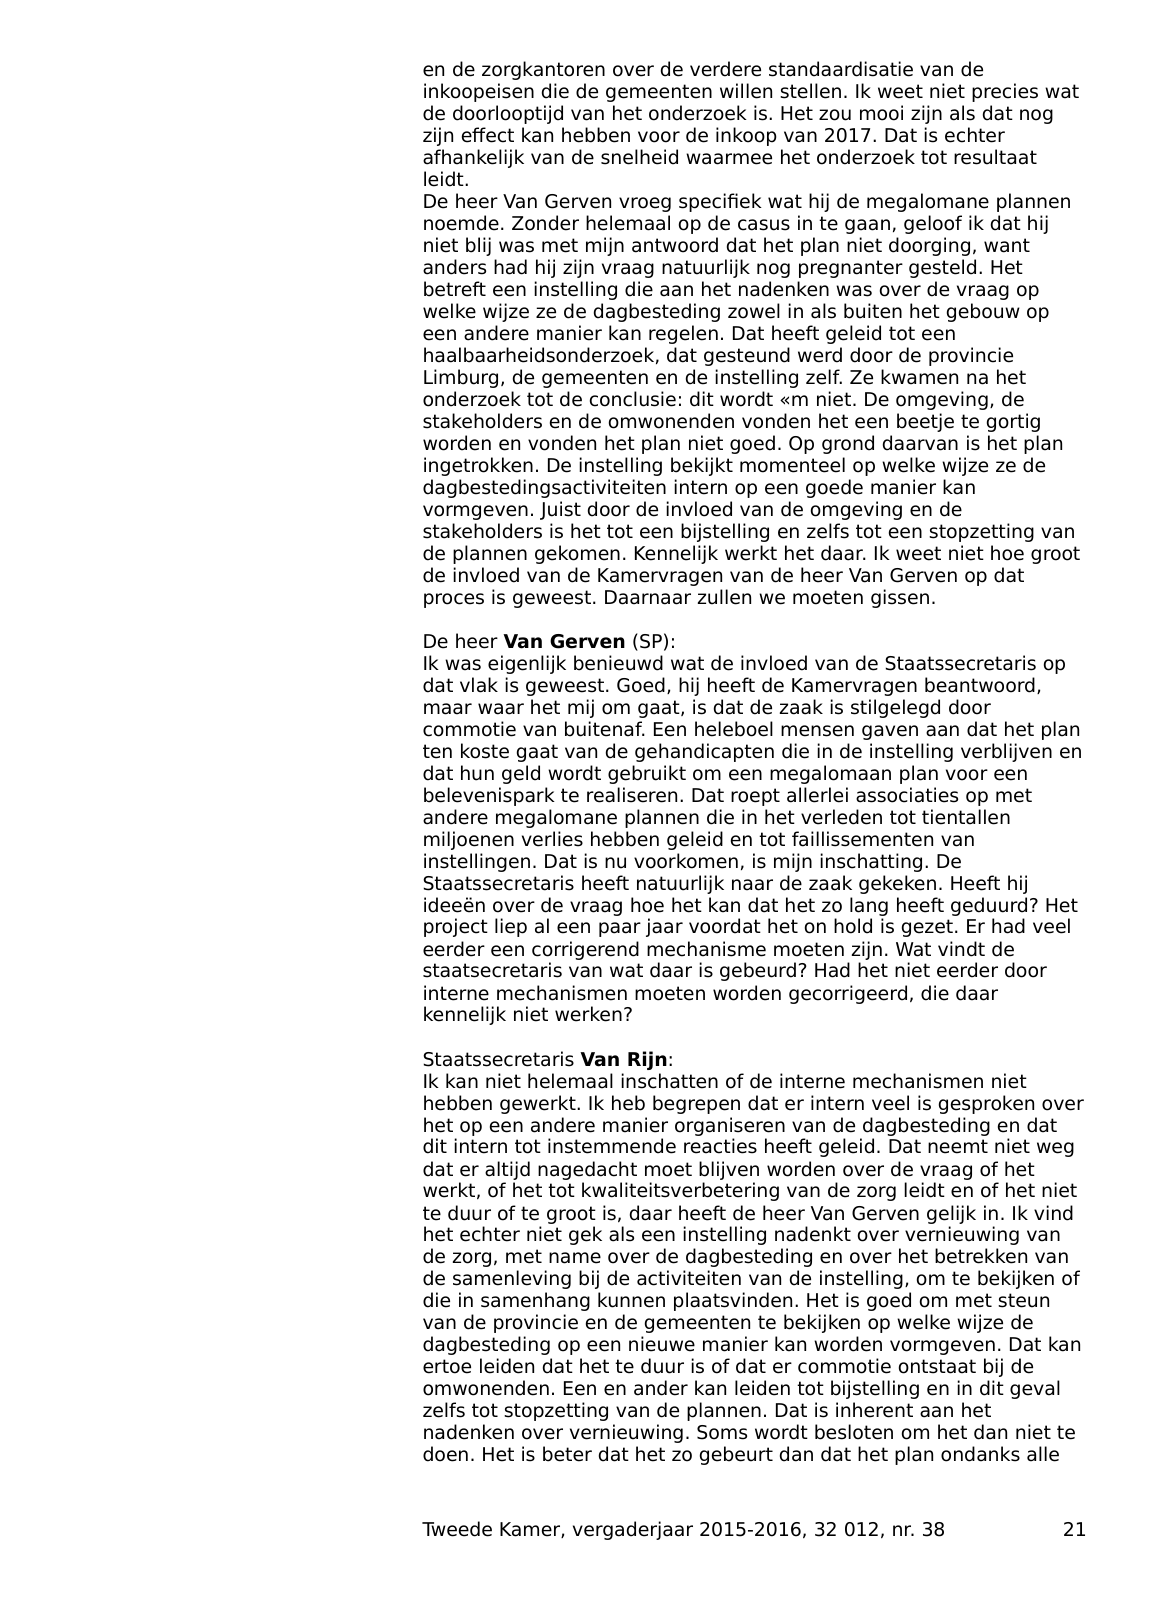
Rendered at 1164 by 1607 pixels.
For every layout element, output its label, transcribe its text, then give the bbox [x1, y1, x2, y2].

text Ik kan niet helemaal inschatten of de interne mechanismen niet hebben gewerkt. Ik heb begrepen dat er intern veel is gesproken over het op een andere manier organiseren van de dagbesteding en dat dit intern tot instemmende reacties heeft geleid. Dat neemt niet weg dat er altijd nagedacht moet blijven worden over de vraag of het werkt, of het tot kwaliteitsverbetering van de zorg leidt en of het niet te duur of te groot is, daar heeft de heer Van Gerven gelijk in. Ik vind het echter niet gek als een instelling nadenkt over vernieuwing van de zorg, met name over de dagbesteding en over het betrekken van de samenleving bij de activiteiten van de instelling, om te bekijken of die in samenhang kunnen plaatsvinden. Het is goed om met steun van de provincie en de gemeenten te bekijken op welke wijze de dagbesteding op een nieuwe manier kan worden vormgeven. Dat kan ertoe leiden dat het te duur is of dat er commotie ontstaat bij de omwonenden. Een en ander kan leiden tot bijstelling en in dit geval zelfs tot stopzetting van de plannen. Dat is inherent aan het nadenken over vernieuwing. Soms wordt besloten om het dan niet te doen. Het is beter dat het zo gebeurt dan dat het plan ondanks alle [422, 1071, 1087, 1466]
text Ik was eigenlijk benieuwd wat de invloed van de Staatssecretaris op dat vlak is geweest. Goed, hij heeft de Kamervragen beantwoord, maar waar het mij om gaat, is dat de zaak is stilgelegd door commotie van buitenaf. Een heleboel mensen gaven aan dat het plan ten koste gaat van de gehandicapten die in de instelling verblijven en dat hun geld wordt gebruikt om een megalomaan plan voor een belevenispark te realiseren. Dat roept allerlei associaties op met andere megalomane plannen die in het verleden tot tientallen miljoenen verlies hebben geleid en tot faillissementen van instellingen. Dat is nu voorkomen, is mijn inschatting. De Staatssecretaris heeft natuurlijk naar de zaak gekeken. Heeft hij ideeën over de vraag hoe het kan dat het zo lang heeft geduurd? Het project liep al een paar jaar voordat het on hold is gezet. Er had veel eerder een corrigerend mechanisme moeten zijn. Wat vindt de staatsecretaris van wat daar is gebeurd? Had het niet eerder door interne mechanismen moeten worden gecorrigeerd, die daar kennelijk niet werken? [422, 653, 1087, 1026]
text De heer Van Gerven vroeg specifiek wat hij de megalomane plannen noemde. Zonder helemaal op de casus in te gaan, geloof ik dat hij niet blij was met mijn antwoord dat het plan niet doorging, want anders had hij zijn vraag natuurlijk nog pregnanter gesteld. Het betreft een instelling die aan het nadenken was over de vraag op welke wijze ze de dagbesteding zowel in als buiten het gebouw op een andere manier kan regelen. Dat heeft geleid tot een haalbaarheidsonderzoek, dat gesteund werd door de provincie Limburg, de gemeenten en de instelling zelf. Ze kwamen na het onderzoek tot de conclusie: dit wordt «m niet. De omgeving, de stakeholders en de omwonenden vonden het een beetje te gortig worden en vonden het plan niet goed. Op grond daarvan is het plan ingetrokken. De instelling bekijkt momenteel op welke wijze ze de dagbestedingsactiviteiten intern op een goede manier kan vormgeven. Juist door de invloed van de omgeving en de stakeholders is het tot een bijstelling en zelfs tot een stopzetting van de plannen gekomen. Kennelijk werkt het daar. Ik weet niet hoe groot de invloed van de Kamervragen van de heer Van Gerven op dat proces is geweest. Daarnaar zullen we moeten gissen. [422, 191, 1087, 608]
text De heer Van Gerven (SP): [422, 631, 1087, 653]
text en de zorgkantoren over de verdere standaardisatie van de inkoopeisen die de gemeenten willen stellen. Ik weet niet precies wat de doorlooptijd van het onderzoek is. Het zou mooi zijn als dat nog zijn effect kan hebben voor de inkoop van 2017. Dat is echter afhankelijk van de snelheid waarmee het onderzoek tot resultaat leidt. [422, 59, 1087, 191]
text Staatssecretaris Van Rijn: [422, 1048, 1087, 1071]
